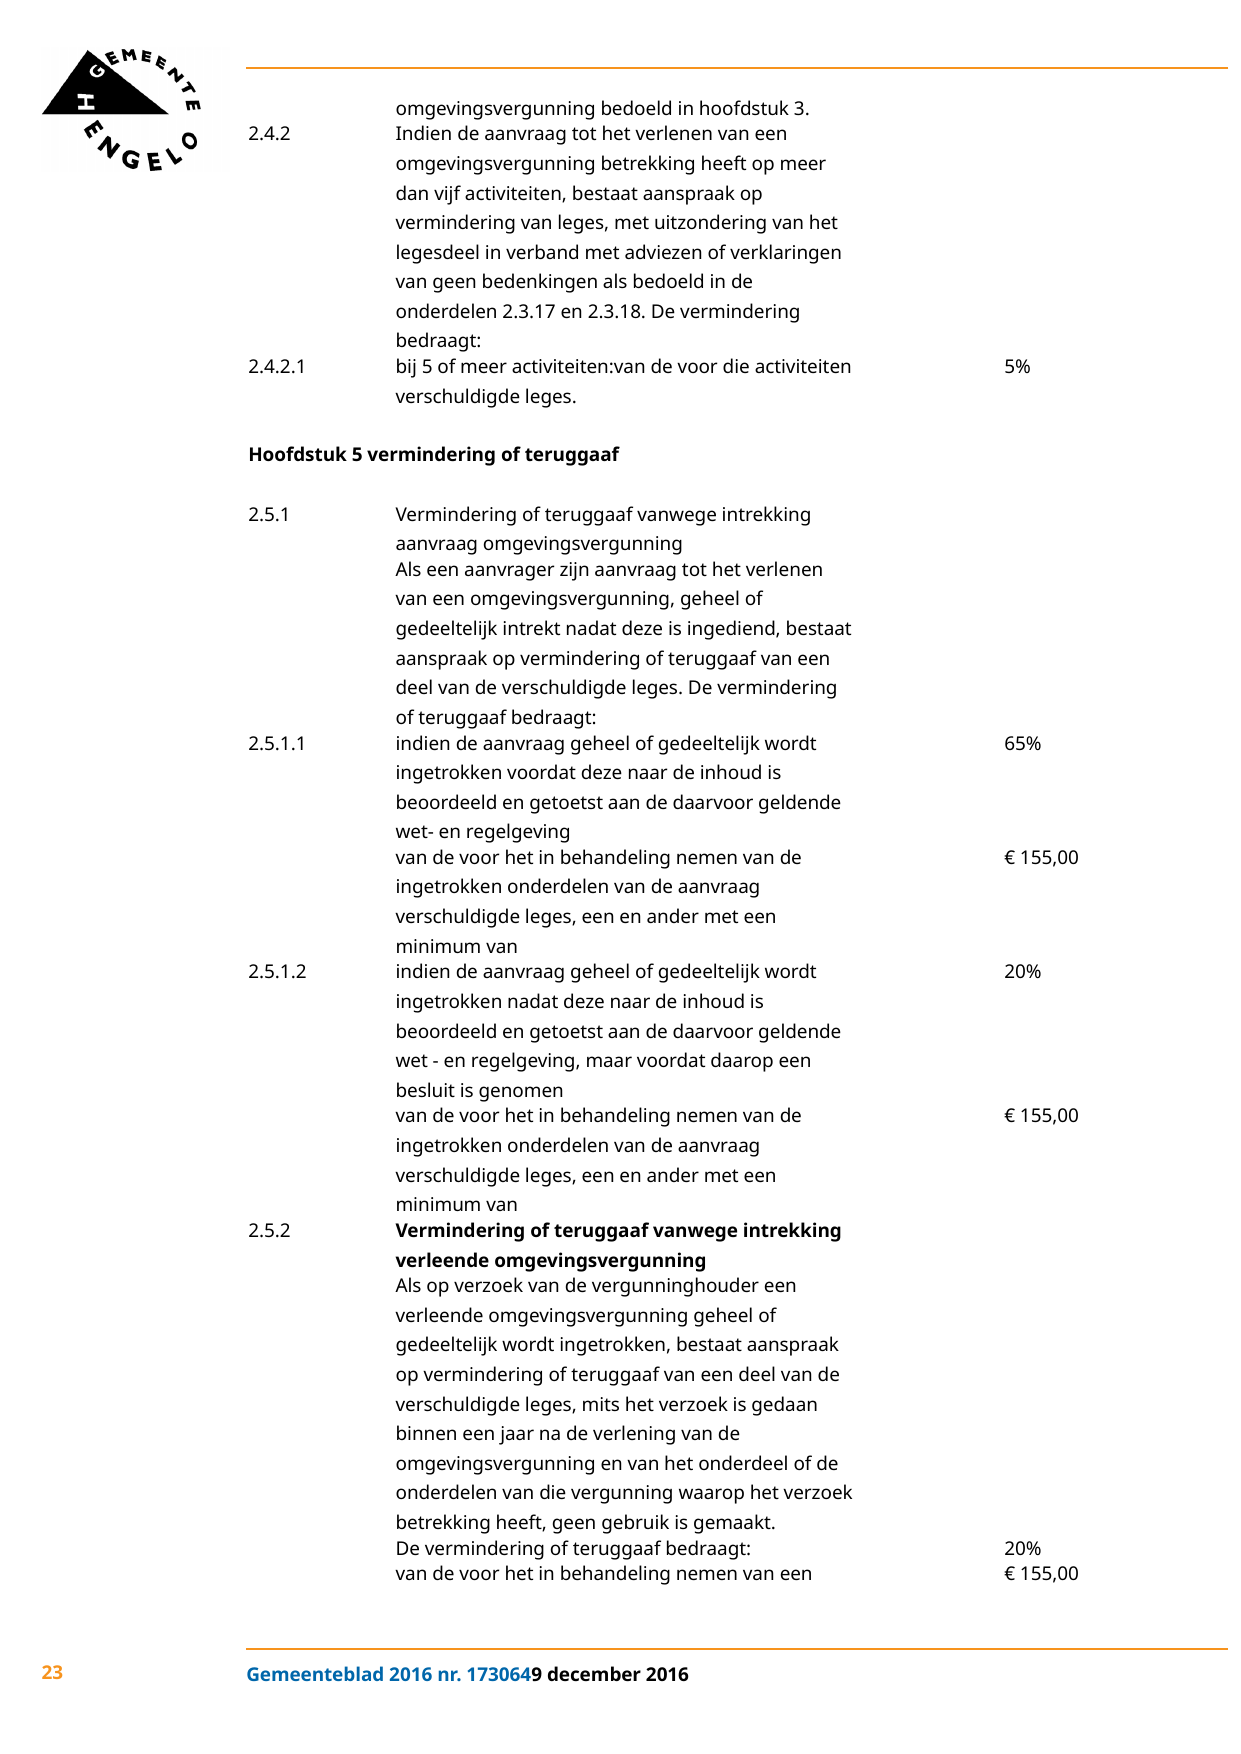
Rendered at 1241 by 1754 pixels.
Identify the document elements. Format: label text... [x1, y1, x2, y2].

table_header [248, 95, 395, 121]
table_cell De vermindering of teruggaaf bedraagt: [395, 1535, 857, 1561]
table_cell 20% [1004, 1535, 1152, 1561]
table_cell [857, 1273, 1004, 1535]
table_cell indien de aanvraag geheel of gedeeltelijk wordt ingetrokken voordat deze naar de inhoud is beoordeeld en getoetst aan de daarvoor geldende wet- en regelgeving [395, 730, 857, 844]
table_cell [857, 959, 1004, 1103]
table_cell [248, 1103, 395, 1217]
table_cell [248, 556, 395, 730]
table_cell 20% [1004, 959, 1152, 1103]
table_cell 2.5.2 [248, 1217, 395, 1272]
table_header [857, 501, 1004, 556]
table_cell [248, 1273, 395, 1535]
text Hoofdstuk 5 vermindering of teruggaaf [248, 441, 1152, 467]
table_cell [1004, 121, 1152, 353]
table_cell Als een aanvrager zijn aanvraag tot het verlenen van een omgevingsvergunning, geheel of gedeeltelijk intrekt nadat deze is ingediend, bestaat aanspraak op vermindering of teruggaaf van een deel van de verschuldigde leges. De vermindering of teruggaaf bedraagt: [395, 556, 857, 730]
table_cell € 155,00 [1004, 1561, 1152, 1586]
picture [41, 47, 231, 172]
table_cell indien de aanvraag geheel of gedeeltelijk wordt ingetrokken nadat deze naar de inhoud is beoordeeld en getoetst aan de daarvoor geldende wet - en regelgeving, maar voordat daarop een besluit is genomen [395, 959, 857, 1103]
table_cell [857, 353, 1004, 409]
table_cell 2.5.1.2 [248, 959, 395, 1103]
table_cell 2.5.1.1 [248, 730, 395, 844]
table_cell 65% [1004, 730, 1152, 844]
table_cell [857, 1535, 1004, 1561]
table_header [1004, 501, 1152, 556]
table_cell [857, 1103, 1004, 1217]
table_cell van de voor het in behandeling nemen van een [395, 1561, 857, 1586]
table_header [1004, 95, 1152, 121]
table_cell 5% [1004, 353, 1152, 409]
table_cell [857, 556, 1004, 730]
table_cell [1004, 1273, 1152, 1535]
table_cell € 155,00 [1004, 1103, 1152, 1217]
table_cell 2.4.2.1 [248, 353, 395, 409]
table_header omgevingsvergunning bedoeld in hoofdstuk 3. [395, 95, 857, 121]
table_cell [1004, 1217, 1152, 1272]
table_cell [248, 1535, 395, 1561]
table_header Vermindering of teruggaaf vanwege intrekking aanvraag omgevingsvergunning [395, 501, 857, 556]
table_cell € 155,00 [1004, 844, 1152, 959]
table_cell Als op verzoek van de vergunninghouder een verleende omgevingsvergunning geheel of gedeeltelijk wordt ingetrokken, bestaat aanspraak op vermindering of teruggaaf van een deel van de verschuldigde leges, mits het verzoek is gedaan binnen een jaar na de verlening van de omgevingsvergunning en van het onderdeel of de onderdelen van die vergunning waarop het verzoek betrekking heeft, geen gebruik is gemaakt. [395, 1273, 857, 1535]
table_cell [1004, 556, 1152, 730]
table_header [857, 95, 1004, 121]
table_cell Indien de aanvraag tot het verlenen van een omgevingsvergunning betrekking heeft op meer dan vijf activiteiten, bestaat aanspraak op vermindering van leges, met uitzondering van het legesdeel in verband met adviezen of verklaringen van geen bedenkingen als bedoeld in de onderdelen 2.3.17 en 2.3.18. De vermindering bedraagt: [395, 121, 857, 353]
table_cell Vermindering of teruggaaf vanwege intrekking verleende omgevingsvergunning [395, 1217, 857, 1272]
table_cell [857, 1561, 1004, 1586]
table_cell [857, 1217, 1004, 1272]
table_cell [857, 844, 1004, 959]
table_cell van de voor het in behandeling nemen van de ingetrokken onderdelen van de aanvraag verschuldigde leges, een en ander met een minimum van [395, 1103, 857, 1217]
table_cell [248, 844, 395, 959]
table_cell van de voor het in behandeling nemen van de ingetrokken onderdelen van de aanvraag verschuldigde leges, een en ander met een minimum van [395, 844, 857, 959]
table_cell bij 5 of meer activiteiten:van de voor die activiteiten verschuldigde leges. [395, 353, 857, 409]
table_cell [248, 1561, 395, 1586]
table_cell [857, 730, 1004, 844]
table_header 2.5.1 [248, 501, 395, 556]
table_cell [857, 121, 1004, 353]
table_cell 2.4.2 [248, 121, 395, 353]
